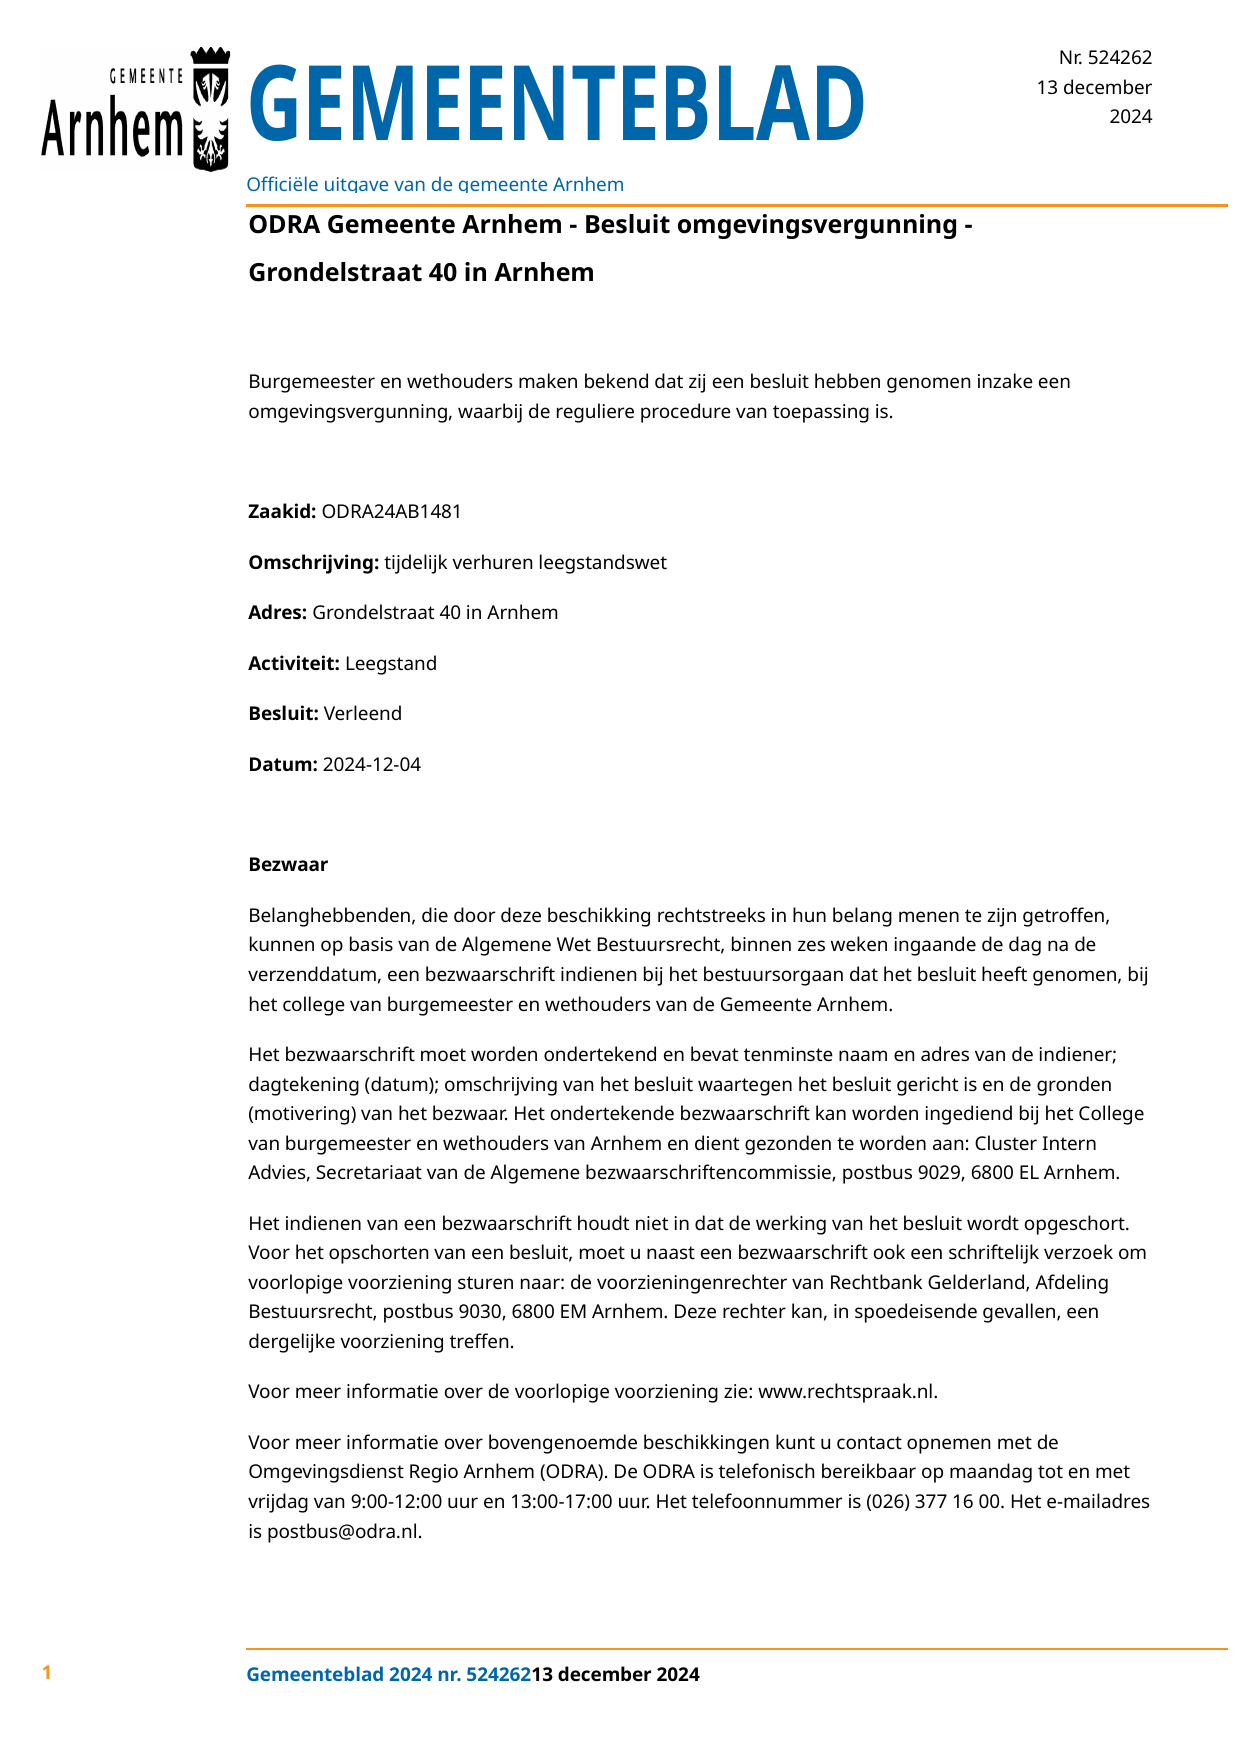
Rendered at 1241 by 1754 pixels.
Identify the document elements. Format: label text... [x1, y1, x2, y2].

text Activiteit: Leegstand [248, 650, 1152, 676]
text Omschrijving: tijdelijk verhuren leegstandswet [248, 549, 1152, 575]
text Voor meer informatie over bovengenoemde beschikkingen kunt u contact opnemen met de Omgevingsdienst Regio Arnhem (ODRA). De ODRA is telefonisch bereikbaar op maandag tot en met vrijdag van 9:00-12:00 uur en 13:00-17:00 uur. Het telefoonnummer is (026) 377 16 00. Het e-mailadres is postbus@odra.nl. [248, 1429, 1152, 1544]
text Het bezwaarschrift moet worden ondertekend en bevat tenminste naam en adres van de indiener; dagtekening (datum); omschrijving van het besluit waartegen het besluit gericht is en de gronden (motivering) van het bezwaar. Het ondertekende bezwaarschrift kan worden ingediend bij het College van burgemeester en wethouders van Arnhem en dient gezonden te worden aan: Cluster Intern Advies, Secretariaat van de Algemene bezwaarschriftencommissie, postbus 9029, 6800 EL Arnhem. [248, 1041, 1152, 1185]
text Voor meer informatie over de voorlopige voorziening zie: www.rechtspraak.nl. [248, 1379, 1152, 1404]
text Het indienen van een bezwaarschrift houdt niet in dat de werking van het besluit wordt opgeschort. Voor het opschorten van een besluit, moet u naast een bezwaarschrift ook een schriftelijk verzoek om voorlopige voorziening sturen naar: de voorzieningenrechter van Rechtbank Gelderland, Afdeling Bestuursrecht, postbus 9030, 6800 EM Arnhem. Deze rechter kan, in spoedeisende gevallen, een dergelijke voorziening treffen. [248, 1210, 1152, 1354]
text Burgemeester en wethouders maken bekend dat zij een besluit hebben genomen inzake een omgevingsvergunning, waarbij de reguliere procedure van toepassing is. [248, 368, 1152, 424]
text ODRA Gemeente Arnhem - Besluit omgevingsvergunning - Grondelstraat 40 in Arnhem [248, 207, 1152, 288]
text Adres: Grondelstraat 40 in Arnhem [248, 599, 1152, 625]
text Belanghebbenden, die door deze beschikking rechtstreeks in hun belang menen te zijn getroffen, kunnen op basis van de Algemene Wet Bestuursrecht, binnen zes weken ingaande de dag na de verzenddatum, een bezwaarschrift indienen bij het bestuursorgaan dat het besluit heeft genomen, bij het college van burgemeester en wethouders van de Gemeente Arnhem. [248, 902, 1152, 1017]
picture [41, 47, 231, 172]
text Besluit: Verleend [248, 700, 1152, 726]
text Zaakid: ODRA24AB1481 [248, 499, 1152, 524]
text Datum: 2024-12-04 [248, 751, 1152, 777]
text Bezwaar [248, 852, 1152, 877]
